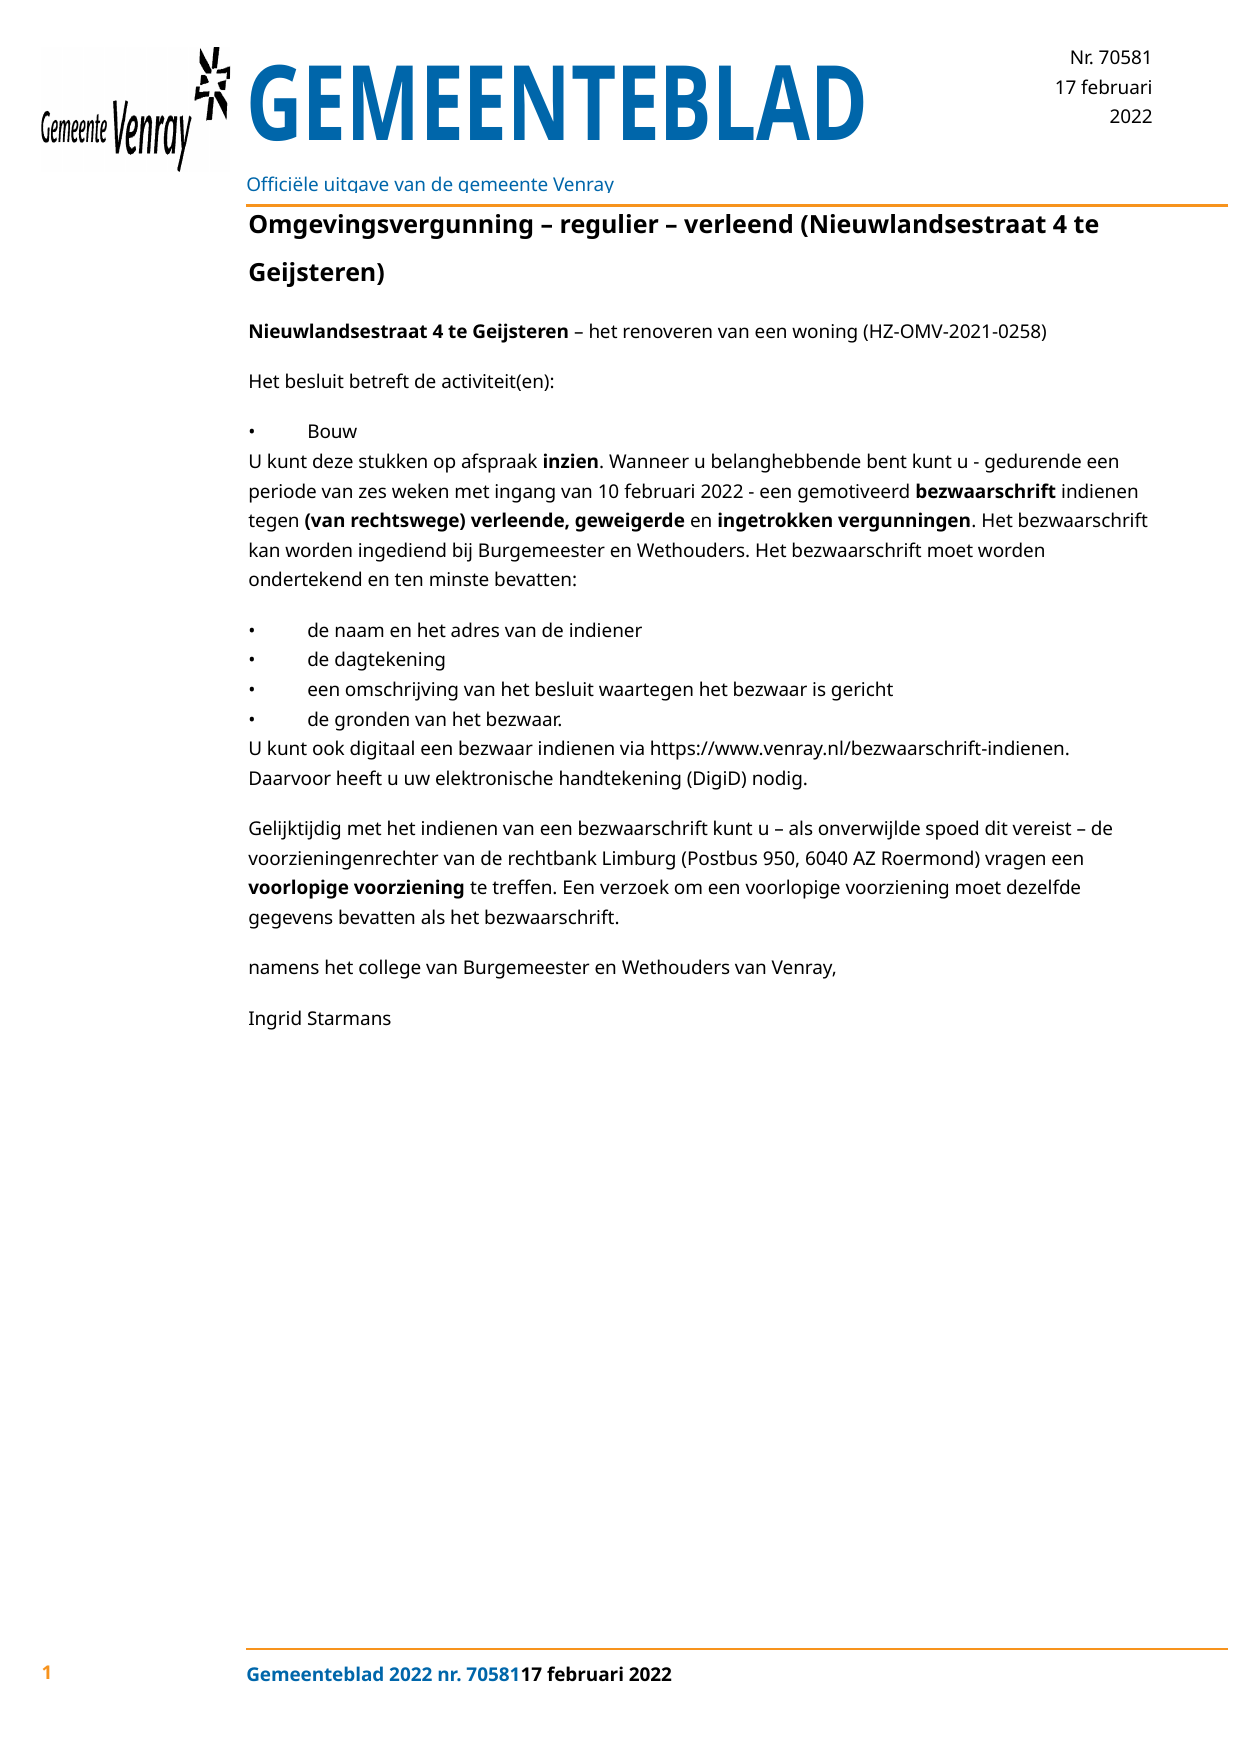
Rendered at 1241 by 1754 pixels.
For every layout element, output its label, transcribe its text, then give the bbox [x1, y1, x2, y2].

text U kunt deze stukken op afspraak inzien. Wanneer u belanghebbende bent kunt u - gedurende een periode van zes weken met ingang van 10 februari 2022 - een gemotiveerd bezwaarschrift indienen tegen (van rechtswege) verleende, geweigerde en ingetrokken vergunningen. Het bezwaarschrift kan worden ingediend bij Burgemeester en Wethouders. Het bezwaarschrift moet worden ondertekend en ten minste bevatten: [248, 448, 1152, 592]
list Bouw [248, 419, 1152, 444]
list de dagtekening [248, 647, 1152, 672]
text U kunt ook digitaal een bezwaar indienen via https://www.venray.nl/bezwaarschrift-indienen. Daarvoor heeft u uw elektronische handtekening (DigiD) nodig. [248, 735, 1152, 791]
text Nieuwlandsestraat 4 te Geijsteren – het renoveren van een woning (HZ-OMV-2021-0258) [248, 318, 1152, 344]
text Ingrid Starmans [248, 1005, 1152, 1031]
list de naam en het adres van de indiener [248, 617, 1152, 643]
list de gronden van het bezwaar. [248, 706, 1152, 732]
text Omgevingsvergunning – regulier – verleend (Nieuwlandsestraat 4 te Geijsteren) [248, 207, 1152, 288]
picture [41, 47, 231, 172]
text Het besluit betreft de activiteit(en): [248, 368, 1152, 394]
text namens het college van Burgemeester en Wethouders van Venray, [248, 954, 1152, 980]
list een omschrijving van het besluit waartegen het bezwaar is gericht [248, 676, 1152, 702]
text Gelijktijdig met het indienen van een bezwaarschrift kunt u – als onverwijlde spoed dit vereist – de voorzieningenrechter van de rechtbank Limburg (Postbus 950, 6040 AZ Roermond) vragen een voorlopige voorziening te treffen. Een verzoek om een voorlopige voorziening moet dezelfde gegevens bevatten als het bezwaarschrift. [248, 815, 1152, 930]
